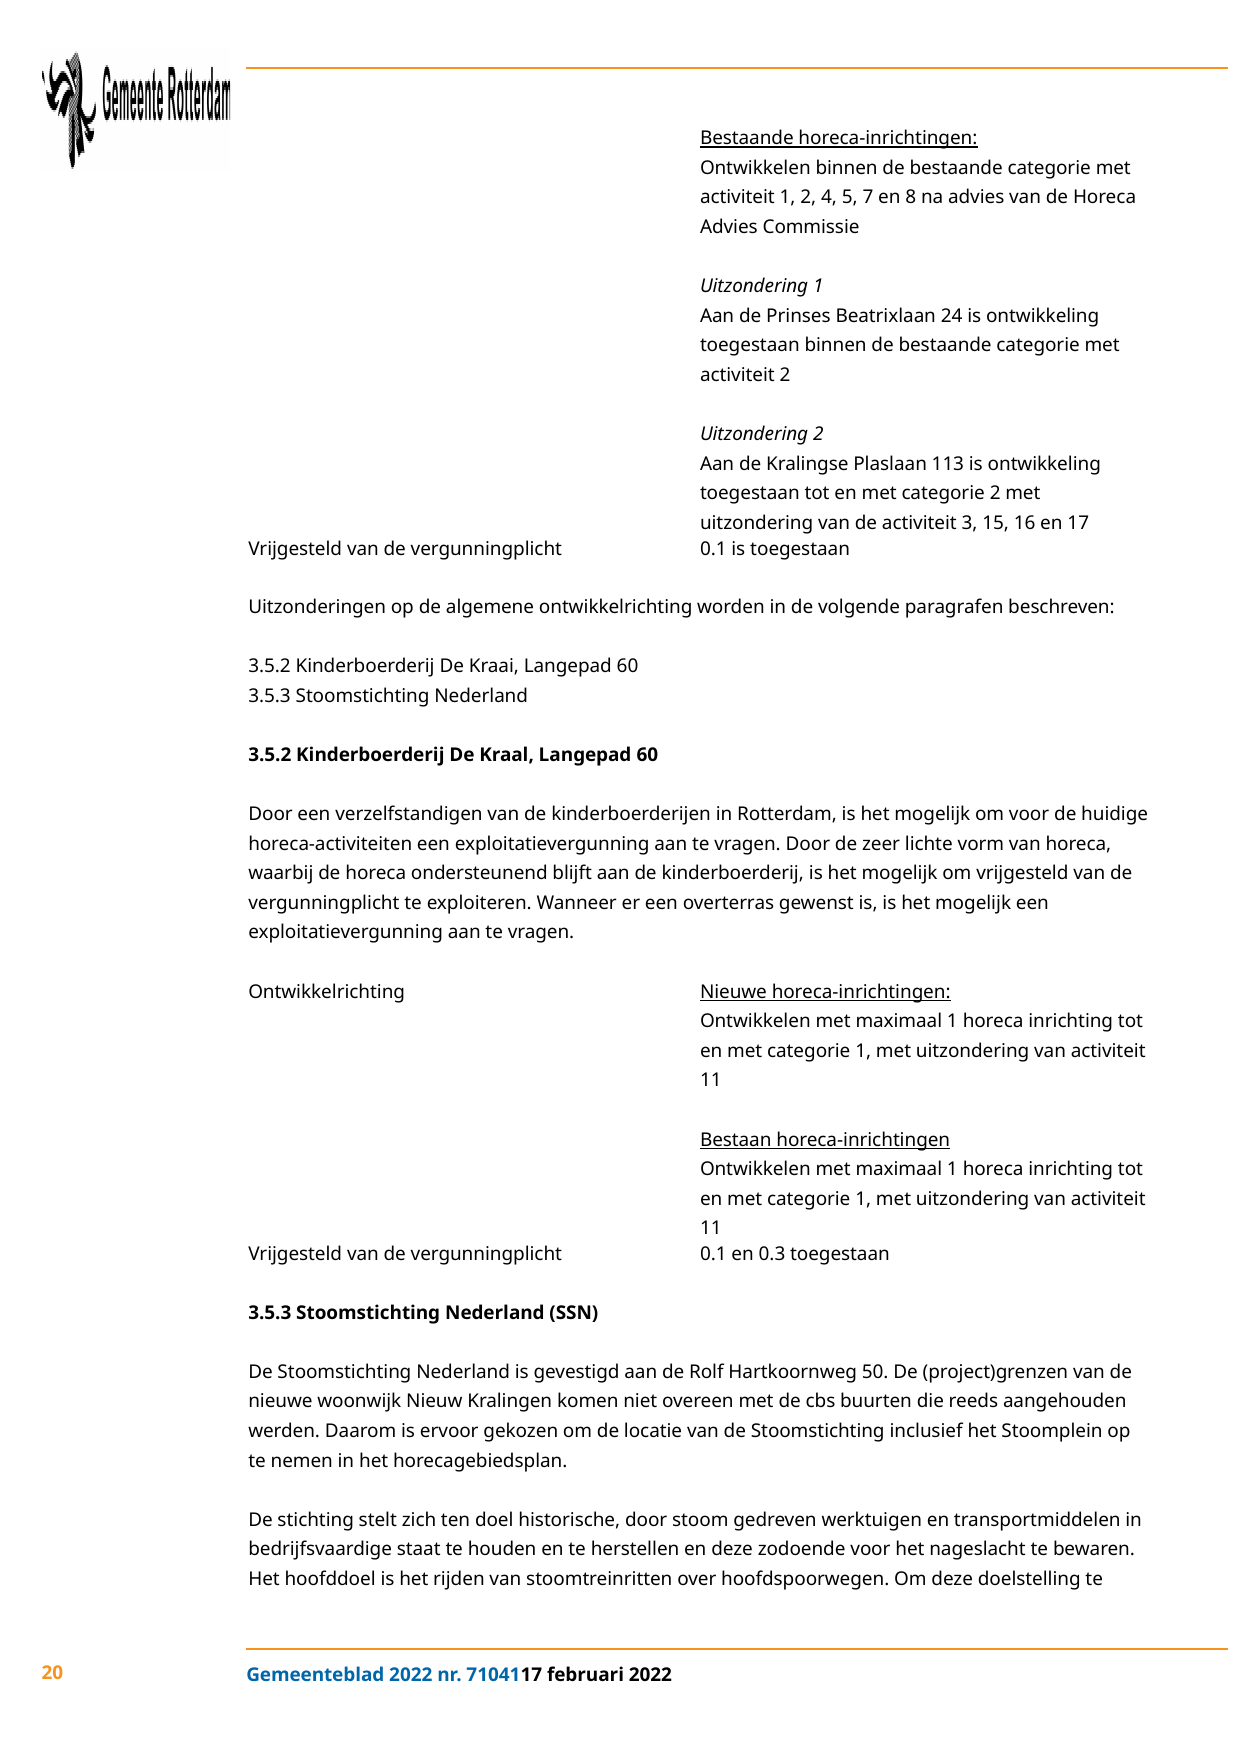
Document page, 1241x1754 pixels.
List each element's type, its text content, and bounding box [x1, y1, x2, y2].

table_cell 0.1 is toegestaan [700, 535, 1152, 560]
text Door een verzelfstandigen van de kinderboerderijen in Rotterdam, is het mogelijk om voor de huidige horeca-activiteiten een exploitatievergunning aan te vragen. Door de zeer lichte vorm van horeca, waarbij de horeca ondersteunend blijft aan de kinderboerderij, is het mogelijk om vrijgesteld van de vergunningplicht te exploiteren. Wanneer er een overterras gewenst is, is het mogelijk een exploitatievergunning aan te vragen. [248, 800, 1152, 944]
text 3.5.3 Stoomstichting Nederland [248, 682, 1152, 708]
text 3.5.3 Stoomstichting Nederland (SSN) [248, 1299, 1152, 1324]
picture [41, 47, 231, 172]
table_header Ontwikkelrichting [248, 978, 700, 1240]
table_cell Vrijgesteld van de vergunningplicht [248, 535, 700, 560]
text De Stoomstichting Nederland is gevestigd aan de Rolf Hartkoornweg 50. De (project)grenzen van de nieuwe woonwijk Nieuw Kralingen komen niet overeen met de cbs buurten die reeds aangehouden werden. Daarom is ervoor gekozen om de locatie van de Stoomstichting inclusief het Stoomplein op te nemen in het horecagebiedsplan. [248, 1358, 1152, 1472]
table_header Bestaande horeca-inrichtingen: Ontwikkelen binnen de bestaande categorie met activiteit 1, 2, 4, 5, 7 en 8 na advies van de Horeca Advies Commissie Uitzondering 1 Aan de Prinses Beatrixlaan 24 is ontwikkeling toegestaan binnen de bestaande categorie met activiteit 2 Uitzondering 2 Aan de Kralingse Plaslaan 113 is ontwikkeling toegestaan tot en met categorie 2 met uitzondering van de activiteit 3, 15, 16 en 17 [700, 95, 1152, 535]
table_header [248, 95, 700, 535]
text De stichting stelt zich ten doel historische, door stoom gedreven werktuigen en transportmiddelen in bedrijfsvaardige staat te houden en te herstellen en deze zodoende voor het nageslacht te bewaren. Het hoofddoel is het rijden van stoomtreinritten over hoofdspoorwegen. Om deze doelstelling te [248, 1506, 1152, 1591]
text 3.5.2 Kinderboerderij De Kraai, Langepad 60 [248, 652, 1152, 678]
text Uitzonderingen op de algemene ontwikkelrichting worden in de volgende paragrafen beschreven: [248, 593, 1152, 619]
text 3.5.2 Kinderboerderij De Kraal, Langepad 60 [248, 741, 1152, 767]
table_cell 0.1 en 0.3 toegestaan [700, 1240, 1152, 1266]
table_cell Vrijgesteld van de vergunningplicht [248, 1240, 700, 1266]
table_header Nieuwe horeca-inrichtingen: Ontwikkelen met maximaal 1 horeca inrichting tot en met categorie 1, met uitzondering van activiteit 11 Bestaan horeca-inrichtingen Ontwikkelen met maximaal 1 horeca inrichting tot en met categorie 1, met uitzondering van activiteit 11 [700, 978, 1152, 1240]
